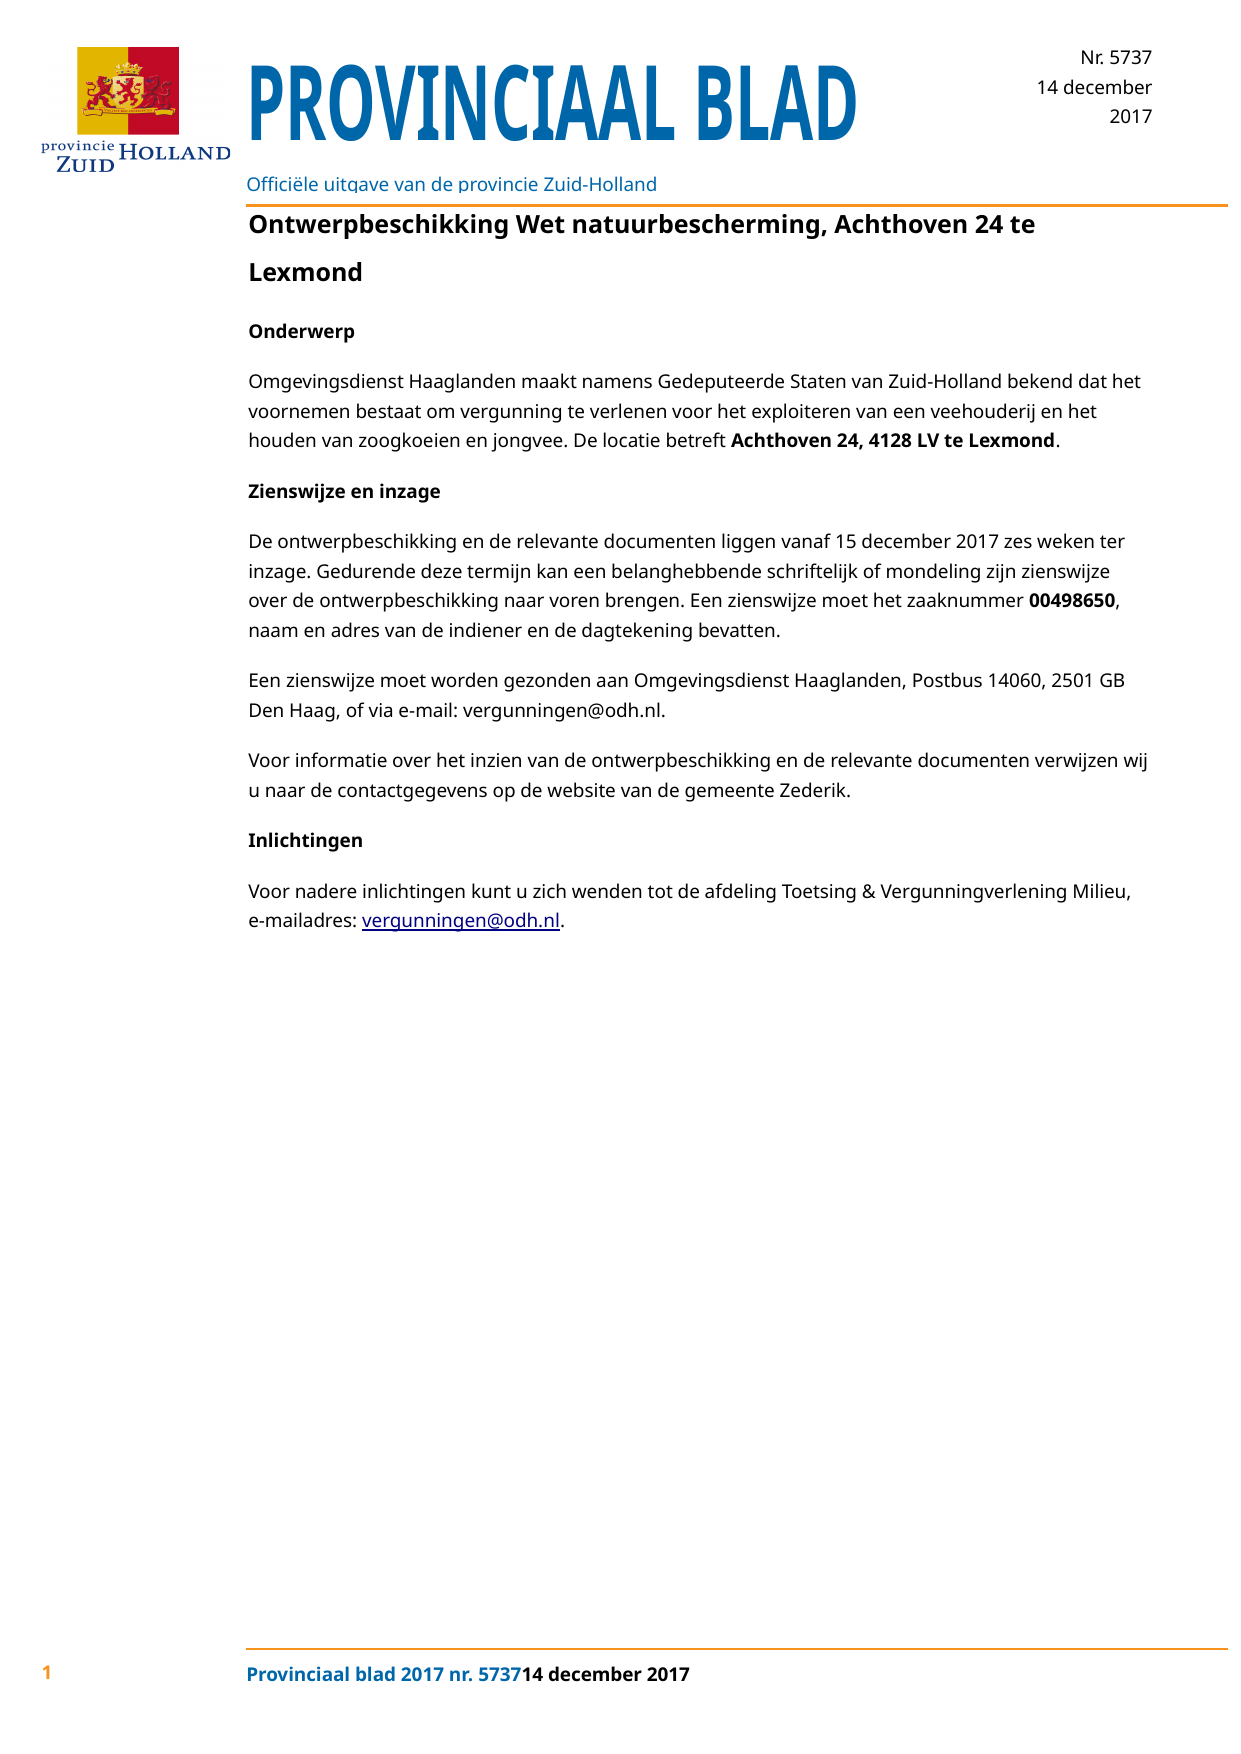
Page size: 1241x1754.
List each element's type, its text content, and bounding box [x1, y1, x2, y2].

text Onderwerp [248, 318, 1152, 344]
text Omgevingsdienst Haaglanden maakt namens Gedeputeerde Staten van Zuid-Holland bekend dat het voornemen bestaat om vergunning te verlenen voor het exploiteren van een veehouderij en het houden van zoogkoeien en jongvee. De locatie betreft Achthoven 24, 4128 LV te Lexmond. [248, 368, 1152, 453]
text Inlichtingen [248, 827, 1152, 853]
text Zienswijze en inzage [248, 478, 1152, 504]
text Voor nadere inlichtingen kunt u zich wenden tot de afdeling Toetsing & Vergunningverlening Milieu, e-mailadres: vergunningen@odh.nl. [248, 878, 1152, 933]
text De ontwerpbeschikking en de relevante documenten liggen vanaf 15 december 2017 zes weken ter inzage. Gedurende deze termijn kan een belanghebbende schriftelijk of mondeling zijn zienswijze over de ontwerpbeschikking naar voren brengen. Een zienswijze moet het zaaknummer 00498650, naam en adres van de indiener en de dagtekening bevatten. [248, 528, 1152, 643]
text Voor informatie over het inzien van de ontwerpbeschikking en de relevante documenten verwijzen wij u naar de contactgegevens op de website van de gemeente Zederik. [248, 747, 1152, 803]
picture [41, 47, 231, 172]
text Een zienswijze moet worden gezonden aan Omgevingsdienst Haaglanden, Postbus 14060, 2501 GB Den Haag, of via e-mail: vergunningen@odh.nl. [248, 667, 1152, 723]
text Ontwerpbeschikking Wet natuurbescherming, Achthoven 24 te Lexmond [248, 207, 1152, 288]
